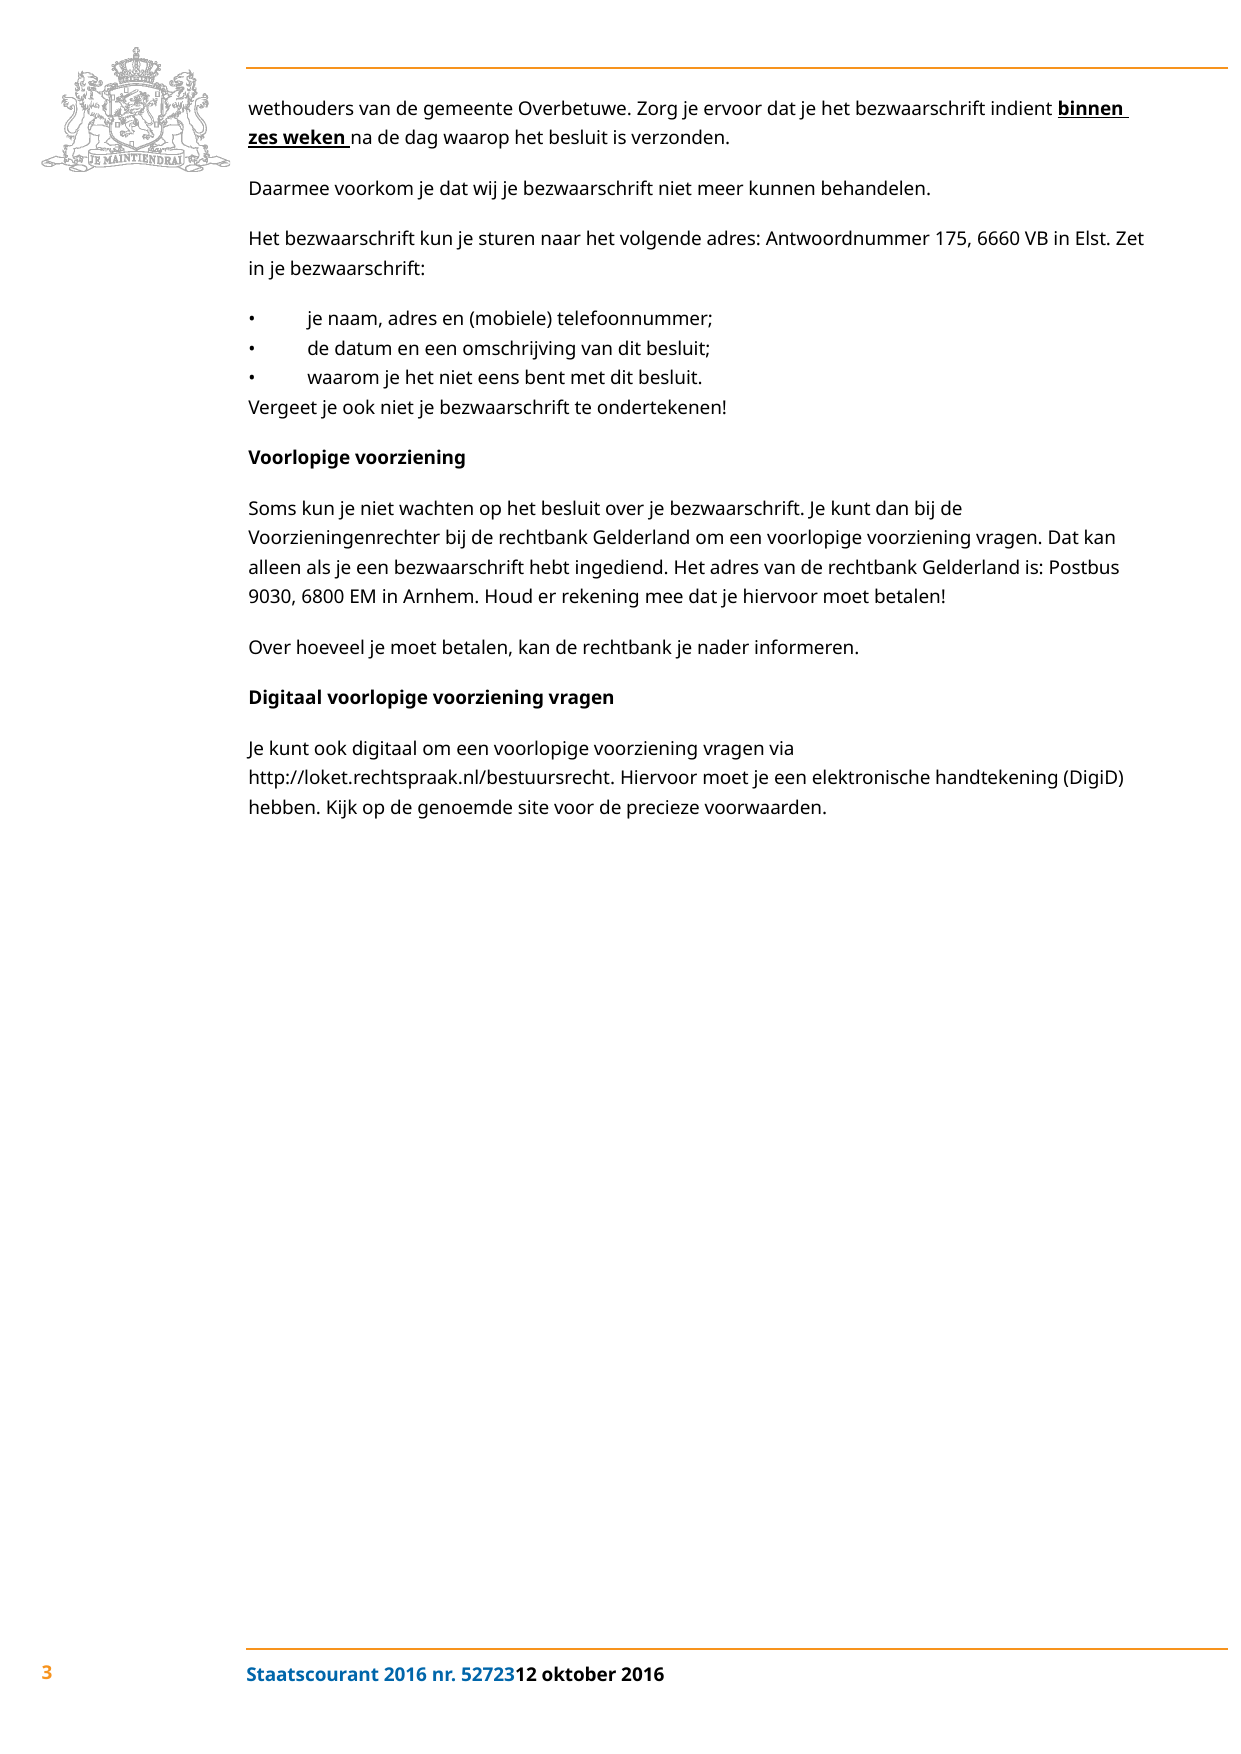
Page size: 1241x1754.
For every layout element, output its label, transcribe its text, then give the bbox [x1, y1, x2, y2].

text wethouders van de gemeente Overbetuwe. Zorg je ervoor dat je het bezwaarschrift indient binnen zes weken na de dag waarop het besluit is verzonden. [248, 95, 1152, 150]
list de datum en een omschrijving van dit besluit; [248, 335, 1152, 361]
text Voorlopige voorziening [248, 444, 1152, 470]
text Daarmee voorkom je dat wij je bezwaarschrift niet meer kunnen behandelen. [248, 175, 1152, 201]
list je naam, adres en (mobiele) telefoonnummer; [248, 305, 1152, 331]
text Vergeet je ook niet je bezwaarschrift te ondertekenen! [248, 394, 1152, 420]
text Digitaal voorlopige voorziening vragen [248, 684, 1152, 710]
text Soms kun je niet wachten op het besluit over je bezwaarschrift. Je kunt dan bij de Voorzieningenrechter bij de rechtbank Gelderland om een voorlopige voorziening vragen. Dat kan alleen als je een bezwaarschrift hebt ingediend. Het adres van de rechtbank Gelderland is: Postbus 9030, 6800 EM in Arnhem. Houd er rekening mee dat je hiervoor moet betalen! [248, 495, 1152, 609]
list waarom je het niet eens bent met dit besluit. [248, 364, 1152, 390]
picture [41, 47, 231, 172]
text Je kunt ook digitaal om een voorlopige voorziening vragen via http://loket.rechtspraak.nl/bestuursrecht. Hiervoor moet je een elektronische handtekening (DigiD) hebben. Kijk op de genoemde site voor de precieze voorwaarden. [248, 735, 1152, 820]
text Over hoeveel je moet betalen, kan de rechtbank je nader informeren. [248, 634, 1152, 660]
text Het bezwaarschrift kun je sturen naar het volgende adres: Antwoordnummer 175, 6660 VB in Elst. Zet in je bezwaarschrift: [248, 225, 1152, 281]
